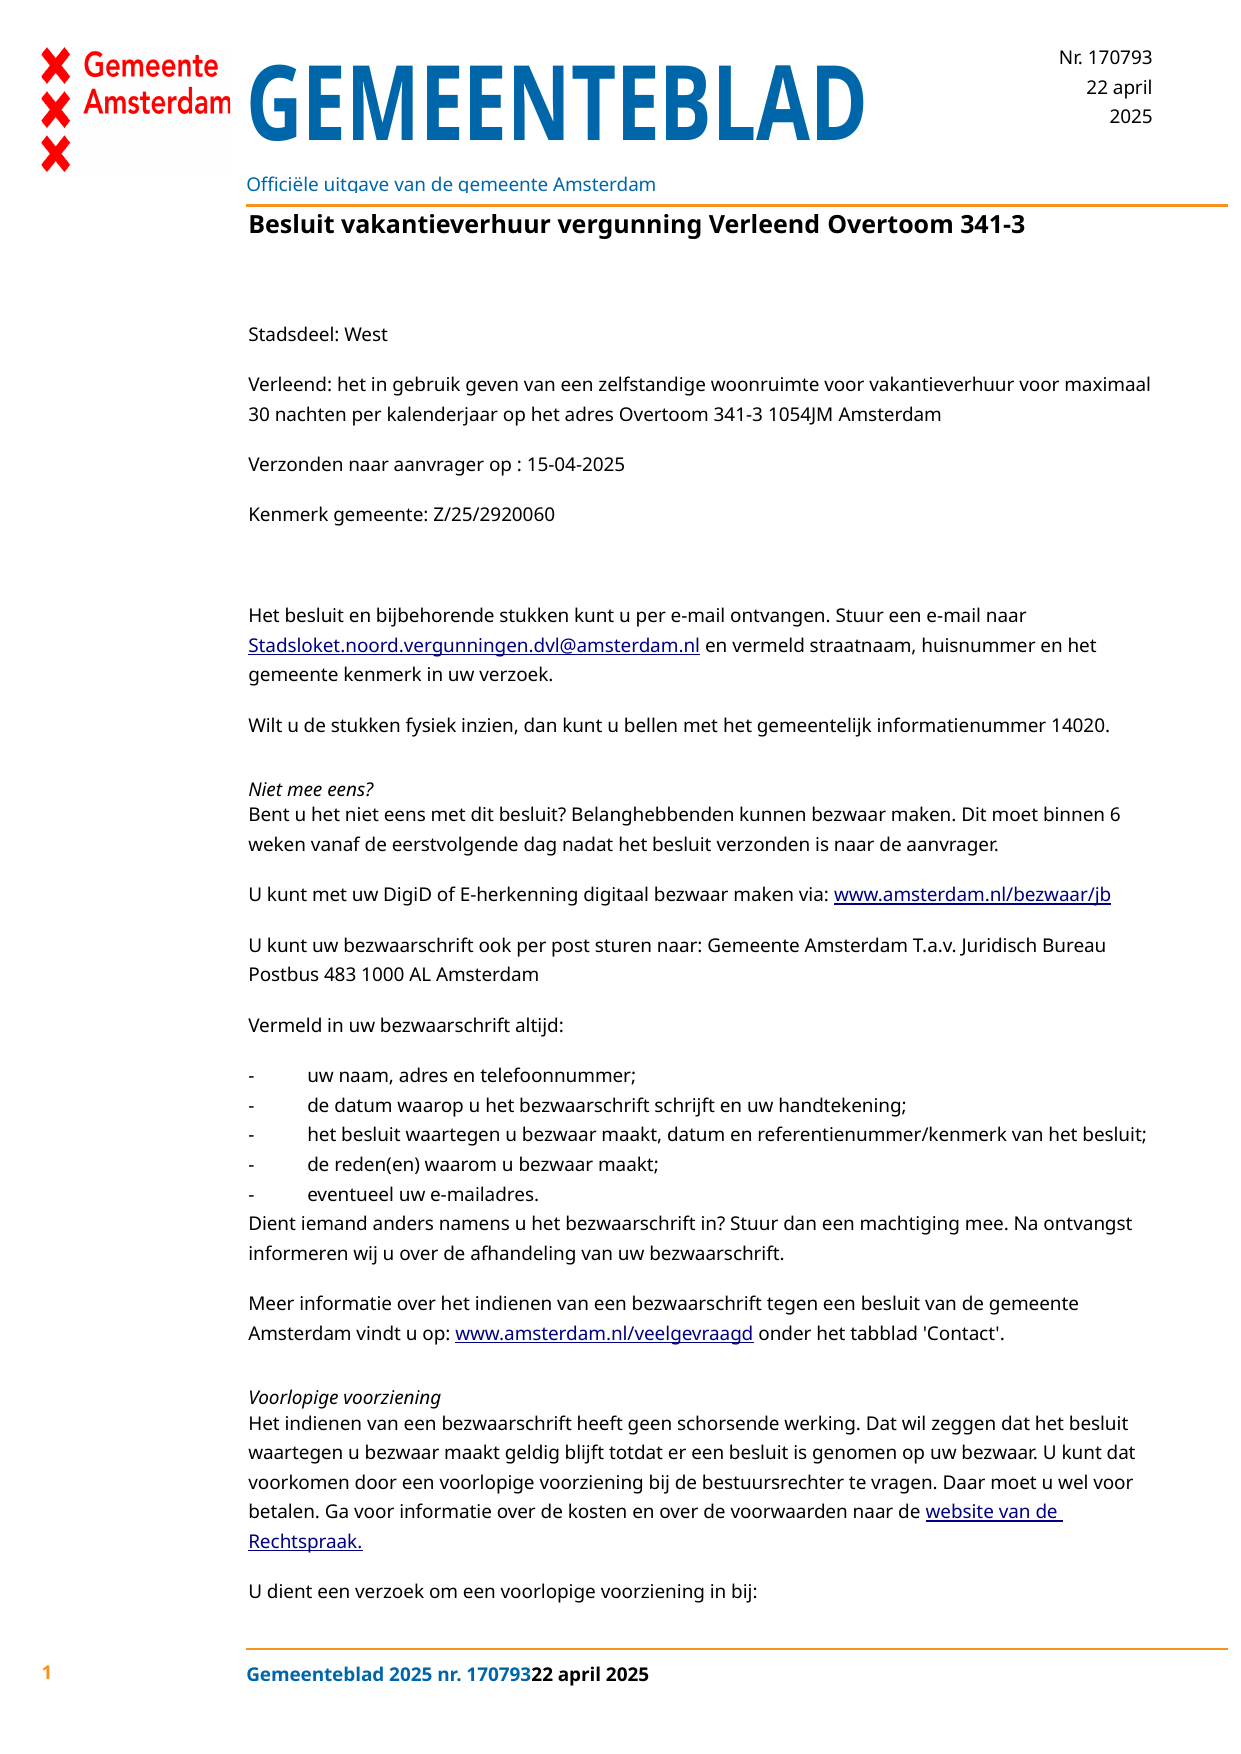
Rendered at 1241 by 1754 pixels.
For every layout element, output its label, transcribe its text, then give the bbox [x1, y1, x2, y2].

list de reden(en) waarom u bezwaar maakt; [248, 1151, 1152, 1177]
text Bent u het niet eens met dit besluit? Belanghebbenden kunnen bezwaar maken. Dit moet binnen 6 weken vanaf de eerstvolgende dag nadat het besluit verzonden is naar de aanvrager. [248, 802, 1152, 857]
text Kenmerk gemeente: Z/25/2920060 [248, 502, 1152, 527]
text Niet mee eens? [248, 776, 1152, 802]
text Dient iemand anders namens u het bezwaarschrift in? Stuur dan een machtiging mee. Na ontvangst informeren wij u over de afhandeling van uw bezwaarschrift. [248, 1210, 1152, 1266]
list het besluit waartegen u bezwaar maakt, datum en referentienummer/kenmerk van het besluit; [248, 1122, 1152, 1147]
text Besluit vakantieverhuur vergunning Verleend Overtoom 341-3 [248, 207, 1152, 241]
list de datum waarop u het bezwaarschrift schrijft en uw handtekening; [248, 1092, 1152, 1118]
text Verzonden naar aanvrager op : 15-04-2025 [248, 451, 1152, 477]
text Voorlopige voorziening [248, 1384, 1152, 1410]
picture [41, 47, 231, 172]
list eventueel uw e-mailadres. [248, 1181, 1152, 1207]
list uw naam, adres en telefoonnummer; [248, 1062, 1152, 1088]
text Vermeld in uw bezwaarschrift altijd: [248, 1012, 1152, 1038]
text Wilt u de stukken fysiek inzien, dan kunt u bellen met het gemeentelijk informatienummer 14020. [248, 712, 1152, 738]
text Het besluit en bijbehorende stukken kunt u per e-mail ontvangen. Stuur een e-mail naar Stadsloket.noord.vergunningen.dvl@amsterdam.nl en vermeld straatnaam, huisnummer en het gemeente kenmerk in uw verzoek. [248, 602, 1152, 687]
text Stadsdeel: West [248, 321, 1152, 346]
text Verleend: het in gebruik geven van een zelfstandige woonruimte voor vakantieverhuur voor maximaal 30 nachten per kalenderjaar op het adres Overtoom 341-3 1054JM Amsterdam [248, 371, 1152, 426]
text Meer informatie over het indienen van een bezwaarschrift tegen een besluit van de gemeente Amsterdam vindt u op: www.amsterdam.nl/veelgevraagd onder het tabblad 'Contact'. [248, 1290, 1152, 1346]
text U kunt uw bezwaarschrift ook per post sturen naar: Gemeente Amsterdam T.a.v. Juridisch Bureau Postbus 483 1000 AL Amsterdam [248, 932, 1152, 987]
text U dient een verzoek om een voorlopige voorziening in bij: [248, 1578, 1152, 1604]
text Het indienen van een bezwaarschrift heeft geen schorsende werking. Dat wil zeggen dat het besluit waartegen u bezwaar maakt geldig blijft totdat er een besluit is genomen op uw bezwaar. U kunt dat voorkomen door een voorlopige voorziening bij de bestuursrechter te vragen. Daar moet u wel voor betalen. Ga voor informatie over de kosten en over de voorwaarden naar de website van de Rechtspraak. [248, 1410, 1152, 1554]
text U kunt met uw DigiD of E-herkenning digitaal bezwaar maken via: www.amsterdam.nl/bezwaar/jb [248, 882, 1152, 907]
